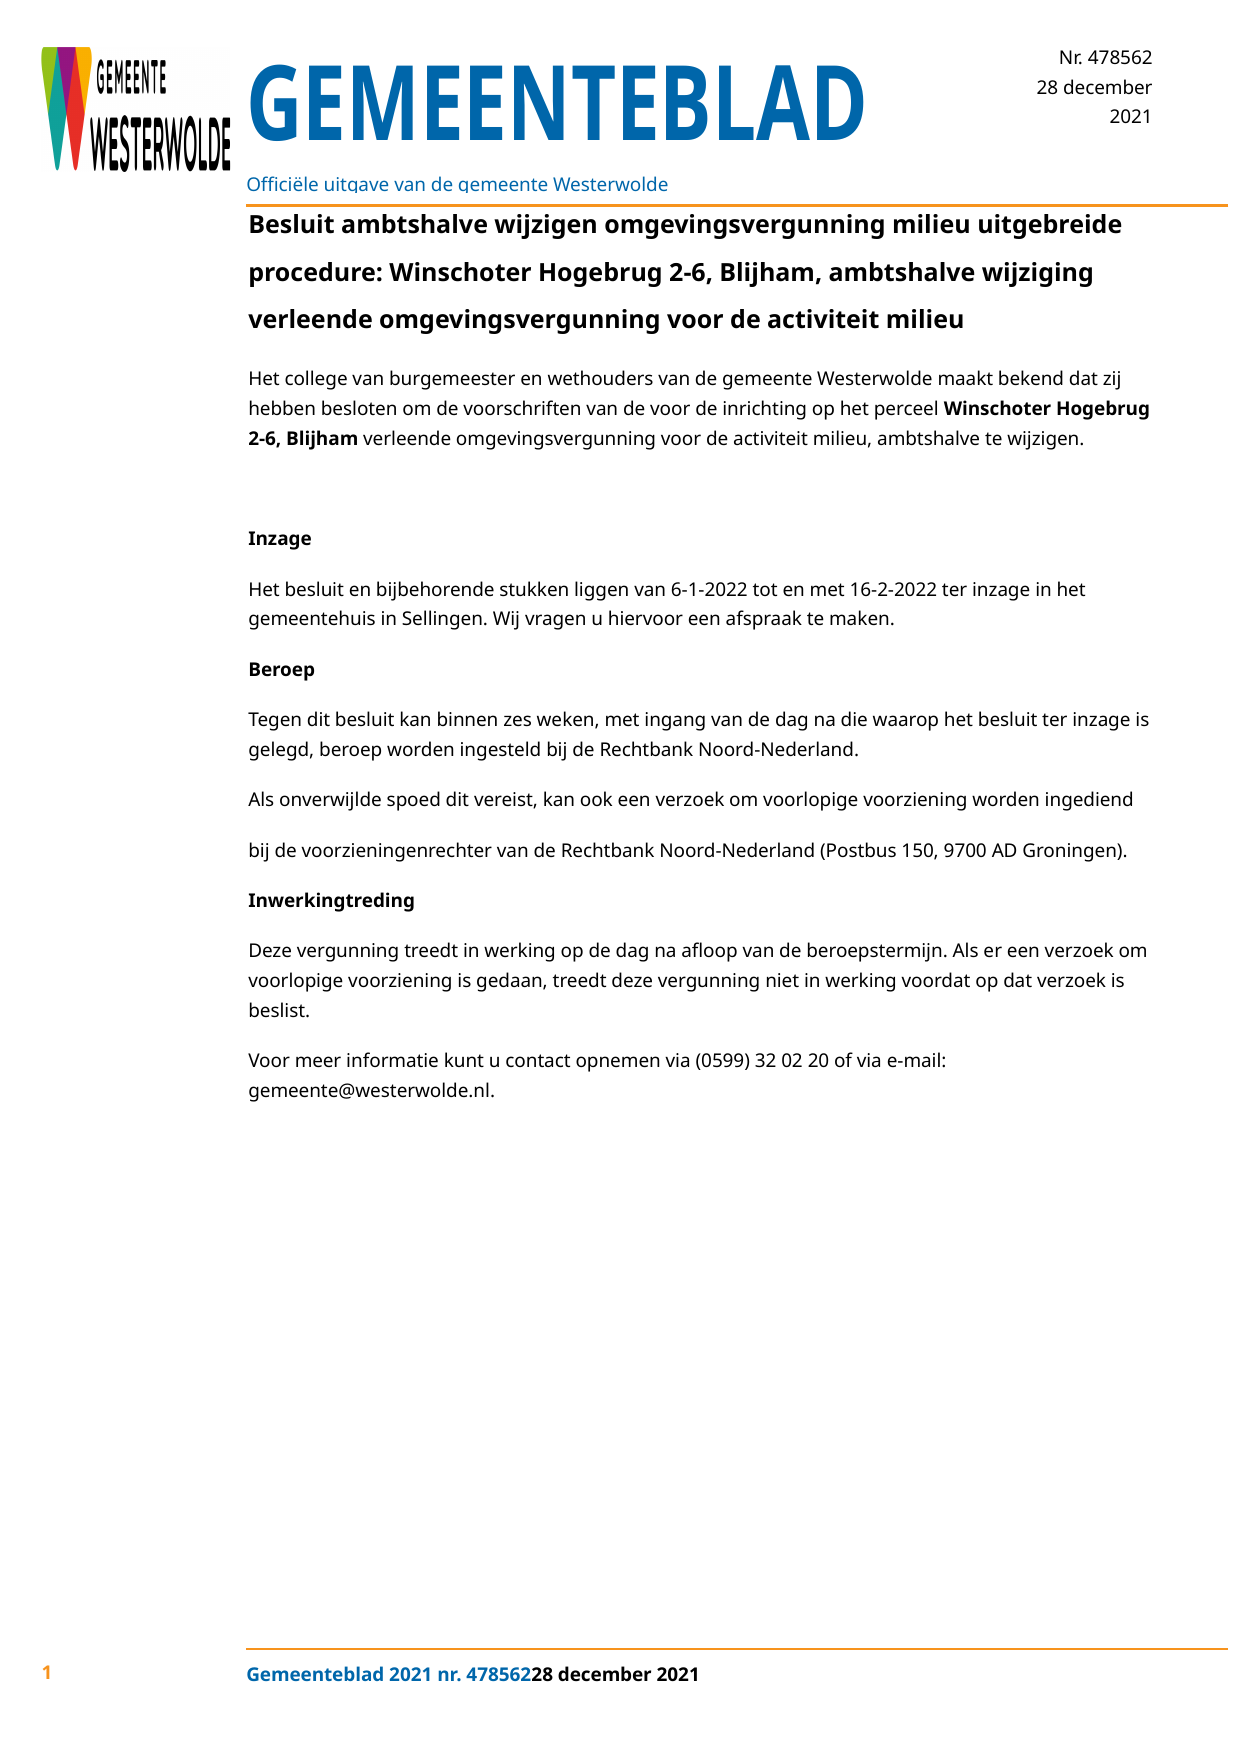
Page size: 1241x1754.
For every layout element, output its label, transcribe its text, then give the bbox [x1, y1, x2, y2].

text Voor meer informatie kunt u contact opnemen via (0599) 32 02 20 of via e-mail: gemeente@westerwolde.nl. [248, 1047, 1152, 1102]
text Deze vergunning treedt in werking op de dag na afloop van de beroepstermijn. Als er een verzoek om voorlopige voorziening is gedaan, treedt deze vergunning niet in werking voordat op dat verzoek is beslist. [248, 938, 1152, 1022]
text Inzage [248, 526, 1152, 551]
text Als onverwijlde spoed dit vereist, kan ook een verzoek om voorlopige voorziening worden ingediend [248, 786, 1152, 812]
text Het college van burgemeester en wethouders van de gemeente Westerwolde maakt bekend dat zij hebben besloten om de voorschriften van de voor de inrichting op het perceel Winschoter Hogebrug 2-6, Blijham verleende omgevingsvergunning voor de activiteit milieu, ambtshalve te wijzigen. [248, 366, 1152, 450]
text Het besluit en bijbehorende stukken liggen van 6-1-2022 tot en met 16-2-2022 ter inzage in het gemeentehuis in Sellingen. Wij vragen u hiervoor een afspraak te maken. [248, 576, 1152, 631]
text Beroep [248, 656, 1152, 682]
text Tegen dit besluit kan binnen zes weken, met ingang van de dag na die waarop het besluit ter inzage is gelegd, beroep worden ingesteld bij de Rechtbank Noord-Nederland. [248, 706, 1152, 762]
text Inwerkingtreding [248, 887, 1152, 913]
text bij de voorzieningenrechter van de Rechtbank Noord-Nederland (Postbus 150, 9700 AD Groningen). [248, 837, 1152, 862]
picture [41, 47, 231, 172]
text Besluit ambtshalve wijzigen omgevingsvergunning milieu uitgebreide procedure: Winschoter Hogebrug 2-6, Blijham, ambtshalve wijziging verleende omgevingsvergunning voor de activiteit milieu [248, 207, 1152, 336]
